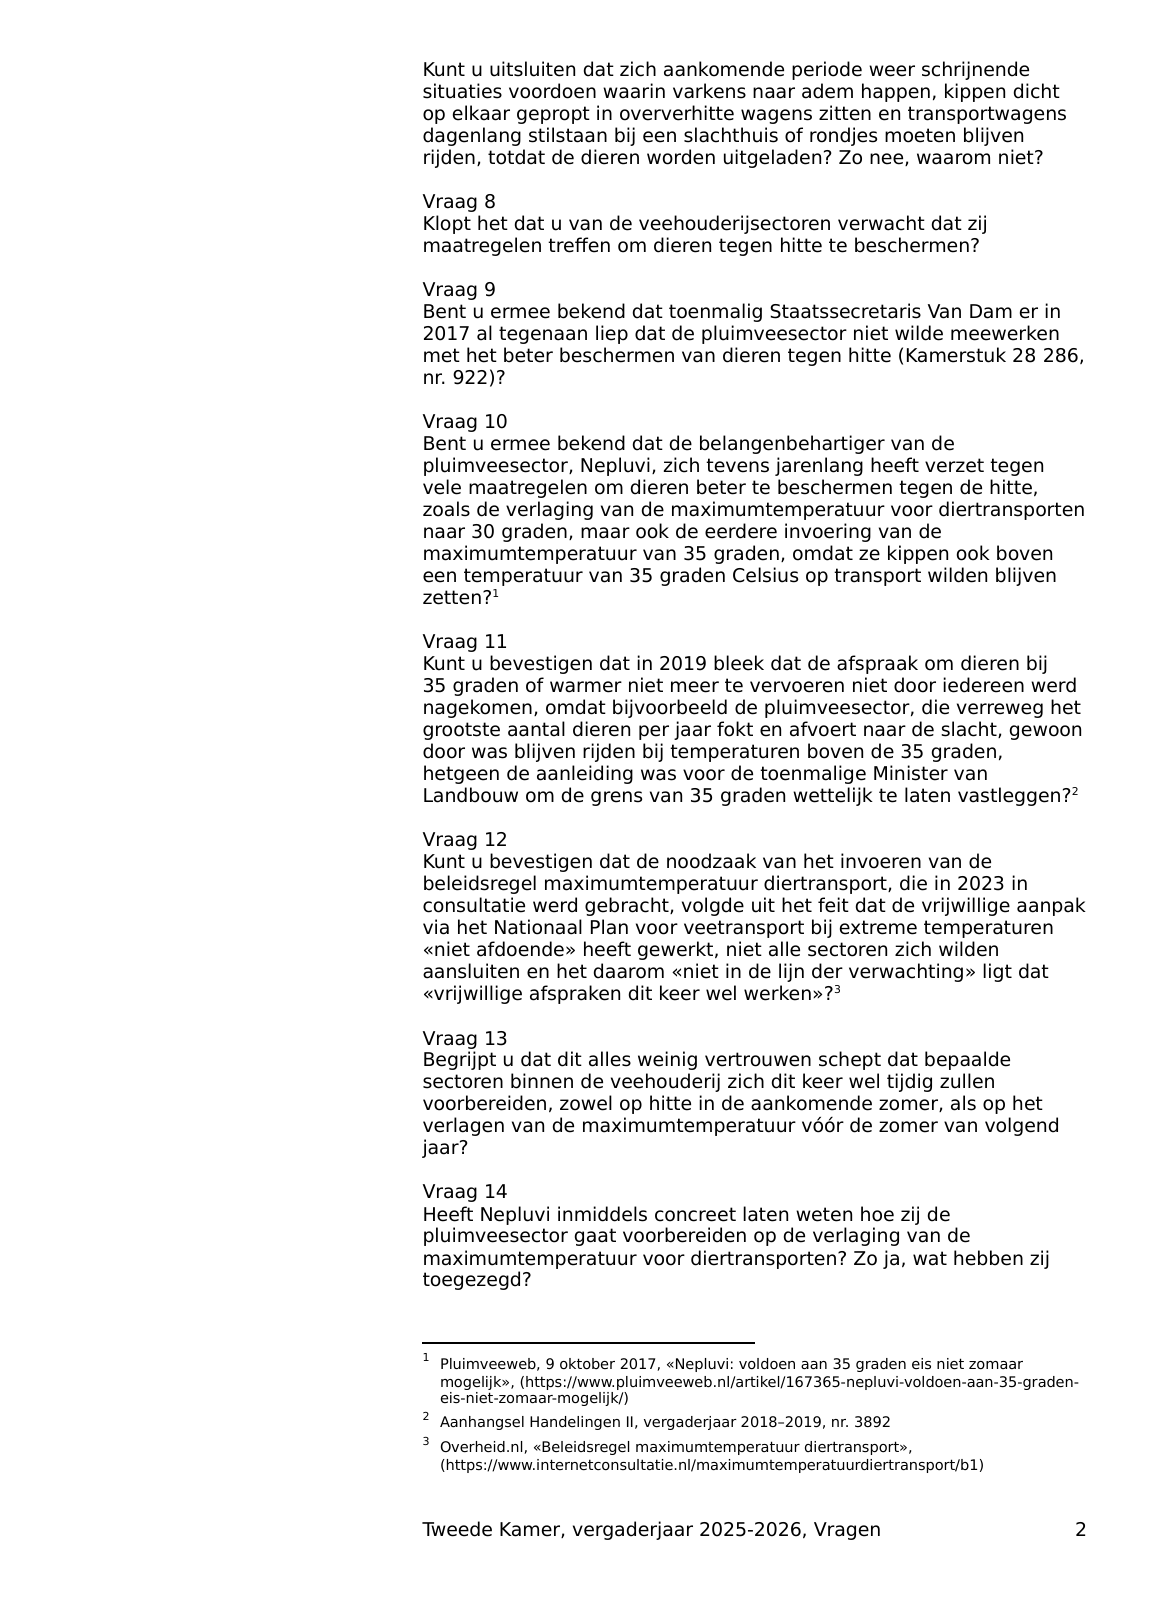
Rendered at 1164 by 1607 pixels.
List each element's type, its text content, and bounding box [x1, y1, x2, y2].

text Pluimveeweb, 9 oktober 2017, «Nepluvi: voldoen aan 35 graden eis niet zomaar mogelijk», (https://www.pluimveeweb.nl/artikel/167365-nepluvi-voldoen-aan-35-graden-eis-niet-zomaar-mogelijk/) [422, 1352, 1087, 1407]
text Vraag 14 [422, 1181, 1087, 1203]
text Bent u ermee bekend dat toenmalig Staatssecretaris Van Dam er in 2017 al tegenaan liep dat de pluimveesector niet wilde meewerken met het beter beschermen van dieren tegen hitte (Kamerstuk 28 286, nr. 922)? [422, 301, 1087, 389]
text Klopt het dat u van de veehouderijsectoren verwacht dat zij maatregelen treffen om dieren tegen hitte te beschermen? [422, 213, 1087, 257]
text Overheid.nl, «Beleidsregel maximumtemperatuur diertransport», (https://www.internetconsultatie.nl/maximumtemperatuurdiertransport/b1) [422, 1435, 1087, 1474]
text Bent u ermee bekend dat de belangenbehartiger van de pluimveesector, Nepluvi, zich tevens jarenlang heeft verzet tegen vele maatregelen om dieren beter te beschermen tegen de hitte, zoals de verlaging van de maximumtemperatuur voor diertransporten naar 30 graden, maar ook de eerdere invoering van de maximumtemperatuur van 35 graden, omdat ze kippen ook boven een temperatuur van 35 graden Celsius op transport wilden blijven zetten? [422, 433, 1087, 609]
text Heeft Nepluvi inmiddels concreet laten weten hoe zij de pluimveesector gaat voorbereiden op de verlaging van de maximumtemperatuur voor diertransporten? Zo ja, wat hebben zij toegezegd? [422, 1203, 1087, 1291]
text Vraag 13 [422, 1027, 1087, 1049]
text Aanhangsel Handelingen II, vergaderjaar 2018–2019, nr. 3892 [422, 1410, 1087, 1432]
text Vraag 9 [422, 279, 1087, 301]
text Vraag 8 [422, 191, 1087, 213]
text Vraag 10 [422, 411, 1087, 433]
text Kunt u bevestigen dat in 2019 bleek dat de afspraak om dieren bij 35 graden of warmer niet meer te vervoeren niet door iedereen werd nagekomen, omdat bijvoorbeeld de pluimveesector, die verreweg het grootste aantal dieren per jaar fokt en afvoert naar de slacht, gewoon door was blijven rijden bij temperaturen boven de 35 graden, hetgeen de aanleiding was voor de toenmalige Minister van Landbouw om de grens van 35 graden wettelijk te laten vastleggen? [422, 653, 1087, 807]
text Begrijpt u dat dit alles weinig vertrouwen schept dat bepaalde sectoren binnen de veehouderij zich dit keer wel tijdig zullen voorbereiden, zowel op hitte in de aankomende zomer, als op het verlagen van de maximumtemperatuur vóór de zomer van volgend jaar? [422, 1049, 1087, 1159]
text Kunt u uitsluiten dat zich aankomende periode weer schrijnende situaties voordoen waarin varkens naar adem happen, kippen dicht op elkaar gepropt in oververhitte wagens zitten en transportwagens dagenlang stilstaan bij een slachthuis of rondjes moeten blijven rijden, totdat de dieren worden uitgeladen? Zo nee, waarom niet? [422, 59, 1087, 169]
text Kunt u bevestigen dat de noodzaak van het invoeren van de beleidsregel maximumtemperatuur diertransport, die in 2023 in consultatie werd gebracht, volgde uit het feit dat de vrijwillige aanpak via het Nationaal Plan voor veetransport bij extreme temperaturen «niet afdoende» heeft gewerkt, niet alle sectoren zich wilden aansluiten en het daarom «niet in de lijn der verwachting» ligt dat «vrijwillige afspraken dit keer wel werken»? [422, 851, 1087, 1005]
text Vraag 11 [422, 631, 1087, 653]
text Vraag 12 [422, 829, 1087, 851]
